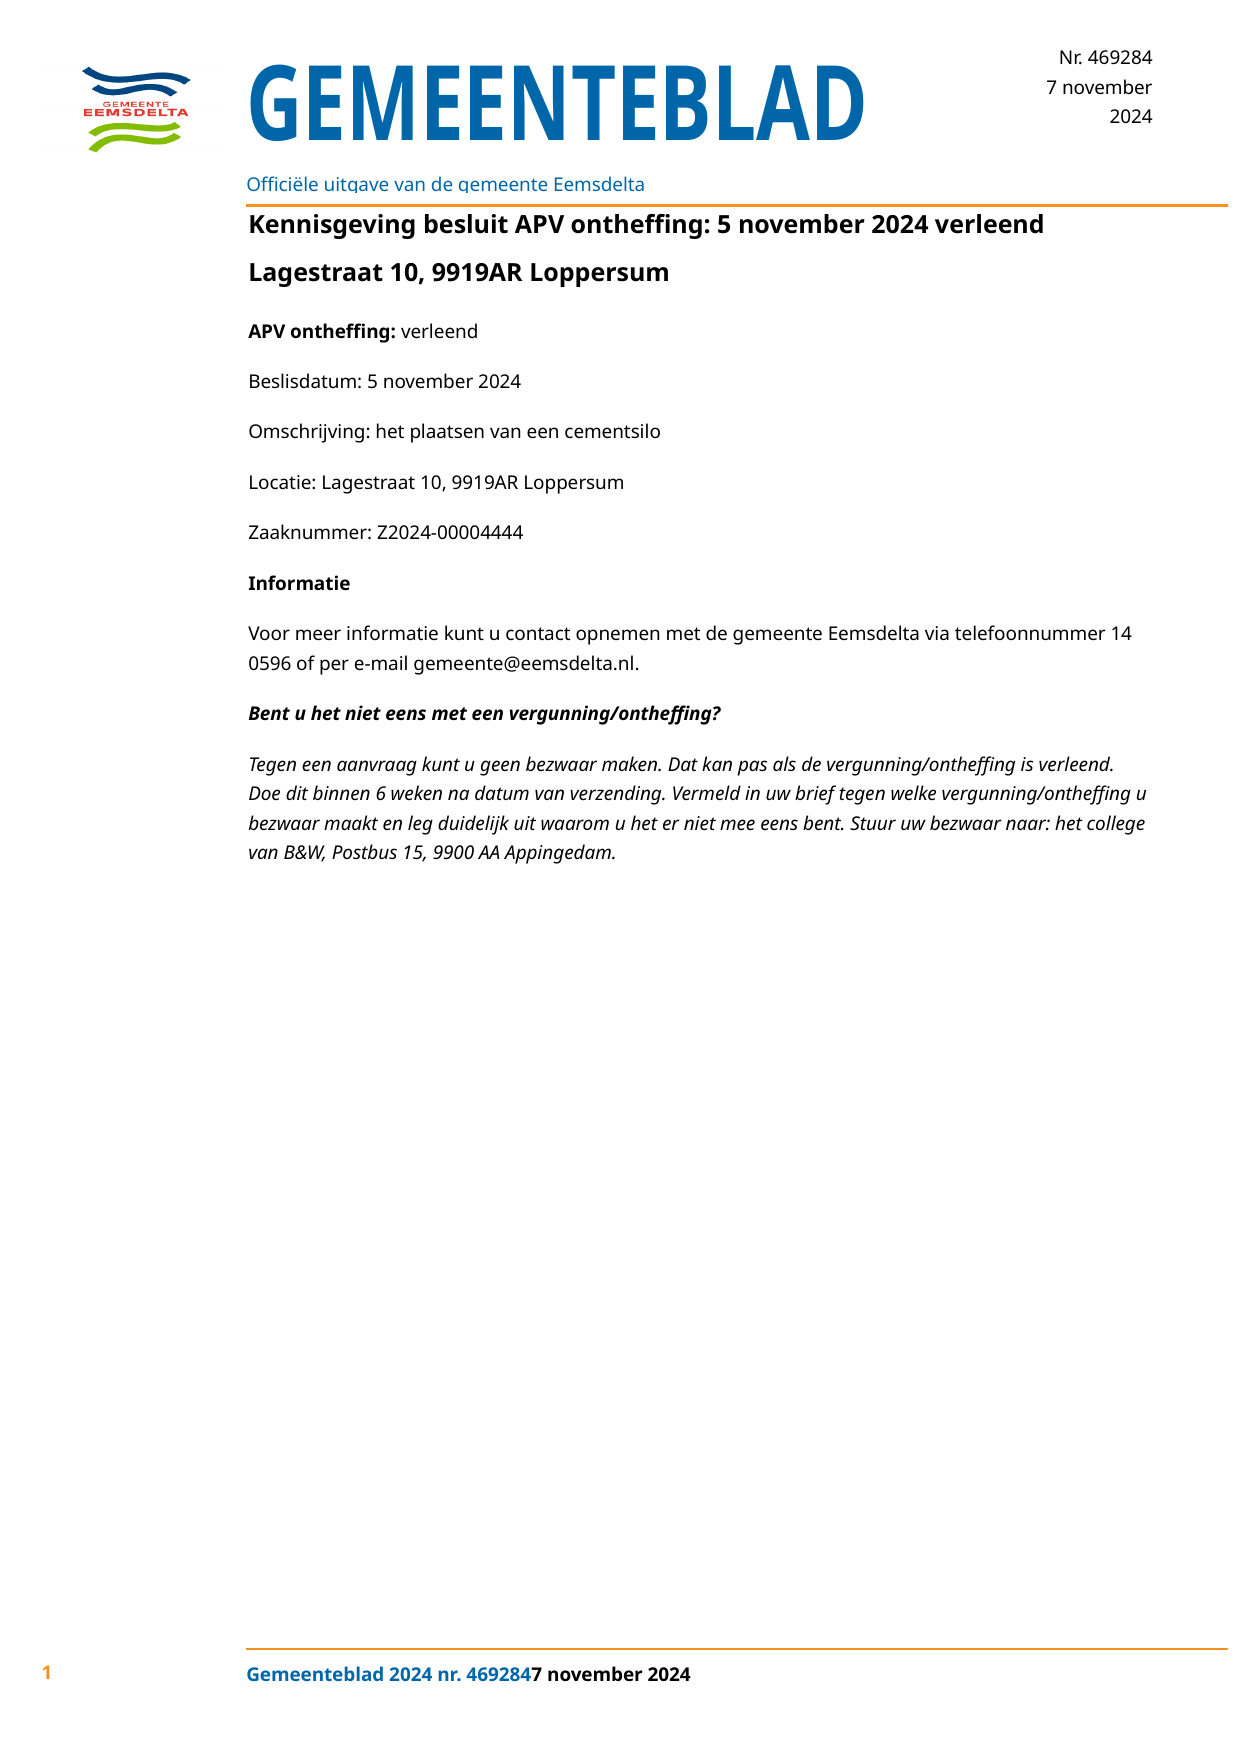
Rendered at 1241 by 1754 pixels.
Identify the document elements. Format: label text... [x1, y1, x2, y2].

text APV ontheffing: verleend [248, 318, 1152, 344]
text Zaaknummer: Z2024-00004444 [248, 519, 1152, 545]
text Beslisdatum: 5 november 2024 [248, 368, 1152, 394]
text Informatie [248, 570, 1152, 596]
picture [41, 47, 231, 172]
text Tegen een aanvraag kunt u geen bezwaar maken. Dat kan pas als de vergunning/ontheffing is verleend. Doe dit binnen 6 weken na datum van verzending. Vermeld in uw brief tegen welke vergunning/ontheffing u bezwaar maakt en leg duidelijk uit waarom u het er niet mee eens bent. Stuur uw bezwaar naar: het college van B&W, Postbus 15, 9900 AA Appingedam. [248, 751, 1152, 865]
text Bent u het niet eens met een vergunning/ontheffing? [248, 700, 1152, 726]
text Kennisgeving besluit APV ontheffing: 5 november 2024 verleend Lagestraat 10, 9919AR Loppersum [248, 207, 1152, 288]
text Omschrijving: het plaatsen van een cementsilo [248, 419, 1152, 444]
text Voor meer informatie kunt u contact opnemen met de gemeente Eemsdelta via telefoonnummer 14 0596 of per e-mail gemeente@eemsdelta.nl. [248, 620, 1152, 676]
text Locatie: Lagestraat 10, 9919AR Loppersum [248, 469, 1152, 495]
